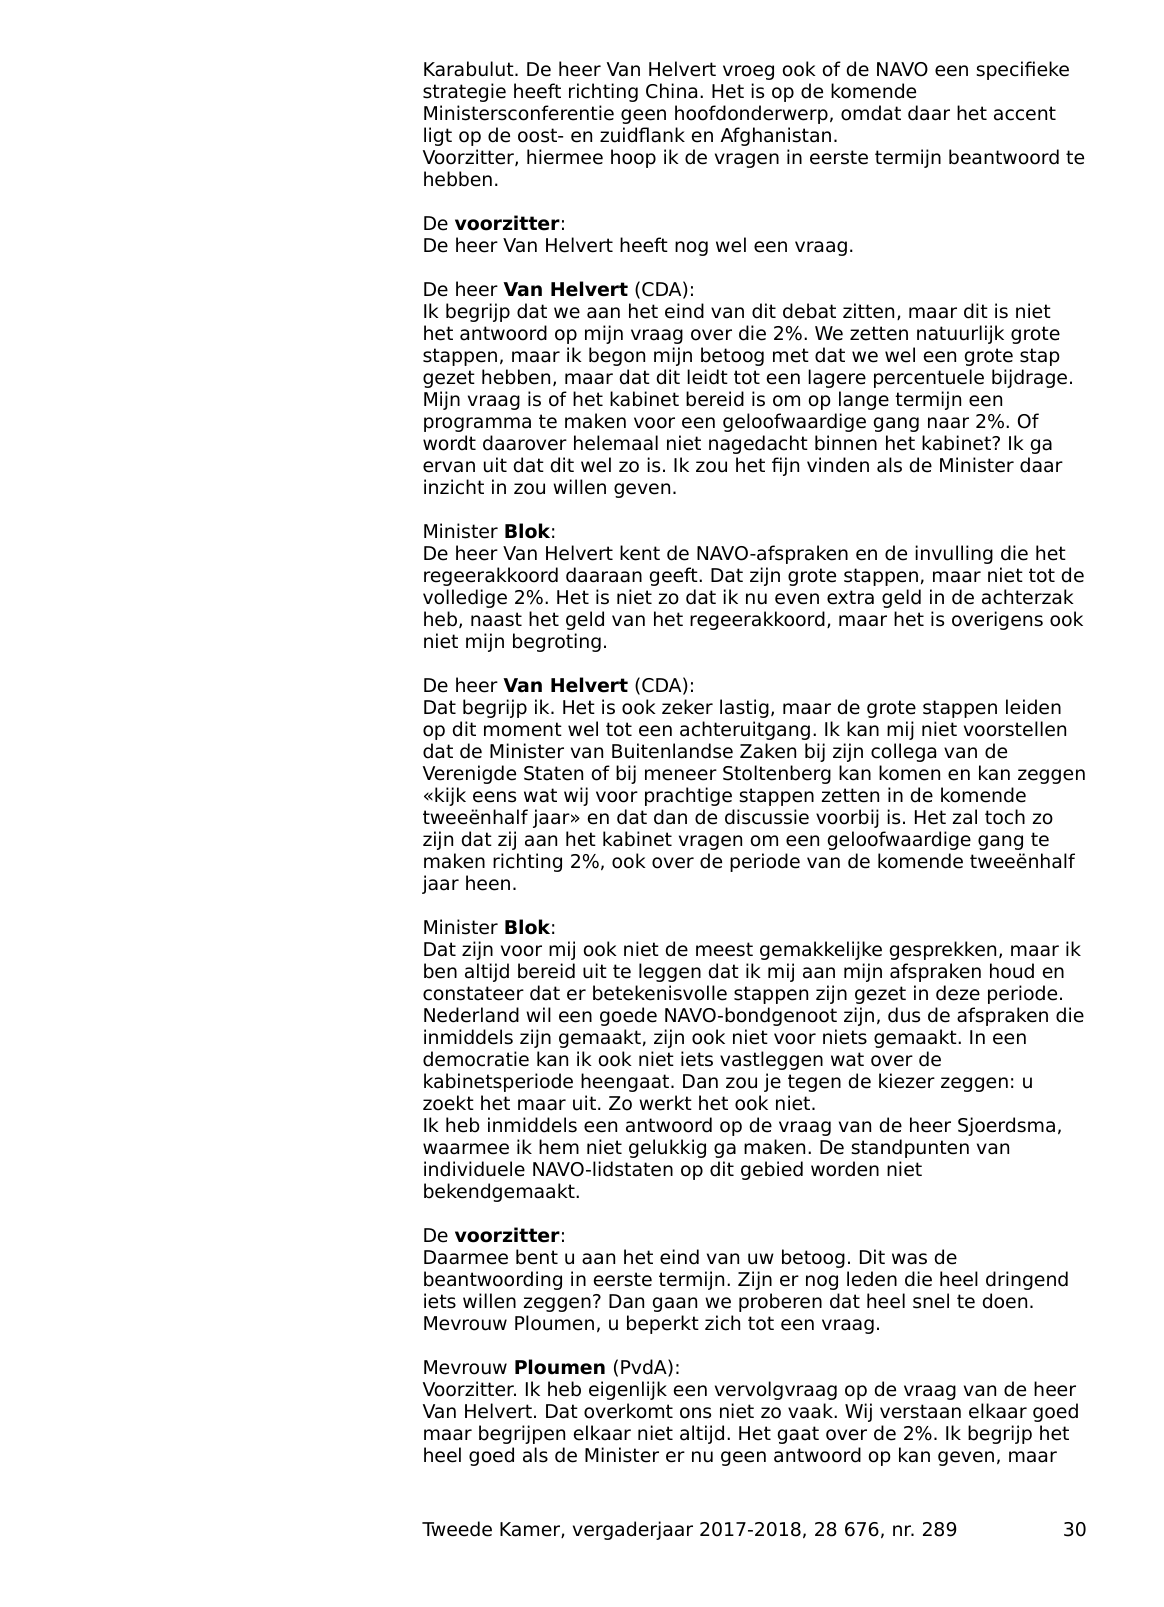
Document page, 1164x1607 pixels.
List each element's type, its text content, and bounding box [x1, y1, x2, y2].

text Voorzitter, hiermee hoop ik de vragen in eerste termijn beantwoord te hebben. [422, 147, 1087, 191]
text De heer Van Helvert (CDA): [422, 675, 1087, 697]
text De heer Van Helvert kent de NAVO-afspraken en de invulling die het regeerakkoord daaraan geeft. Dat zijn grote stappen, maar niet tot de volledige 2%. Het is niet zo dat ik nu even extra geld in de achterzak heb, naast het geld van het regeerakkoord, maar het is overigens ook niet mijn begroting. [422, 543, 1087, 653]
text Ik heb inmiddels een antwoord op de vraag van de heer Sjoerdsma, waarmee ik hem niet gelukkig ga maken. De standpunten van individuele NAVO-lidstaten op dit gebied worden niet bekendgemaakt. [422, 1115, 1087, 1203]
text Daarmee bent u aan het eind van uw betoog. Dit was de beantwoording in eerste termijn. Zijn er nog leden die heel dringend iets willen zeggen? Dan gaan we proberen dat heel snel te doen. Mevrouw Ploumen, u beperkt zich tot een vraag. [422, 1247, 1087, 1335]
text De voorzitter: [422, 213, 1087, 235]
text Ik begrijp dat we aan het eind van dit debat zitten, maar dit is niet het antwoord op mijn vraag over die 2%. We zetten natuurlijk grote stappen, maar ik begon mijn betoog met dat we wel een grote stap gezet hebben, maar dat dit leidt tot een lagere percentuele bijdrage. Mijn vraag is of het kabinet bereid is om op lange termijn een programma te maken voor een geloofwaardige gang naar 2%. Of wordt daarover helemaal niet nagedacht binnen het kabinet? Ik ga ervan uit dat dit wel zo is. Ik zou het fijn vinden als de Minister daar inzicht in zou willen geven. [422, 301, 1087, 499]
text De heer Van Helvert (CDA): [422, 279, 1087, 301]
text Dat begrijp ik. Het is ook zeker lastig, maar de grote stappen leiden op dit moment wel tot een achteruitgang. Ik kan mij niet voorstellen dat de Minister van Buitenlandse Zaken bij zijn collega van de Verenigde Staten of bij meneer Stoltenberg kan komen en kan zeggen «kijk eens wat wij voor prachtige stappen zetten in de komende tweeënhalf jaar» en dat dan de discussie voorbij is. Het zal toch zo zijn dat zij aan het kabinet vragen om een geloofwaardige gang te maken richting 2%, ook over de periode van de komende tweeënhalf jaar heen. [422, 697, 1087, 895]
text Karabulut. De heer Van Helvert vroeg ook of de NAVO een specifieke strategie heeft richting China. Het is op de komende Ministersconferentie geen hoofdonderwerp, omdat daar het accent ligt op de oost- en zuidflank en Afghanistan. [422, 59, 1087, 147]
text Dat zijn voor mij ook niet de meest gemakkelijke gesprekken, maar ik ben altijd bereid uit te leggen dat ik mij aan mijn afspraken houd en constateer dat er betekenisvolle stappen zijn gezet in deze periode. Nederland wil een goede NAVO-bondgenoot zijn, dus de afspraken die inmiddels zijn gemaakt, zijn ook niet voor niets gemaakt. In een democratie kan ik ook niet iets vastleggen wat over de kabinetsperiode heengaat. Dan zou je tegen de kiezer zeggen: u zoekt het maar uit. Zo werkt het ook niet. [422, 939, 1087, 1115]
text De heer Van Helvert heeft nog wel een vraag. [422, 235, 1087, 257]
text Mevrouw Ploumen (PvdA): [422, 1357, 1087, 1379]
text Voorzitter. Ik heb eigenlijk een vervolgvraag op de vraag van de heer Van Helvert. Dat overkomt ons niet zo vaak. Wij verstaan elkaar goed maar begrijpen elkaar niet altijd. Het gaat over de 2%. Ik begrijp het heel goed als de Minister er nu geen antwoord op kan geven, maar [422, 1379, 1087, 1467]
text Minister Blok: [422, 521, 1087, 543]
text Minister Blok: [422, 917, 1087, 939]
text De voorzitter: [422, 1225, 1087, 1247]
